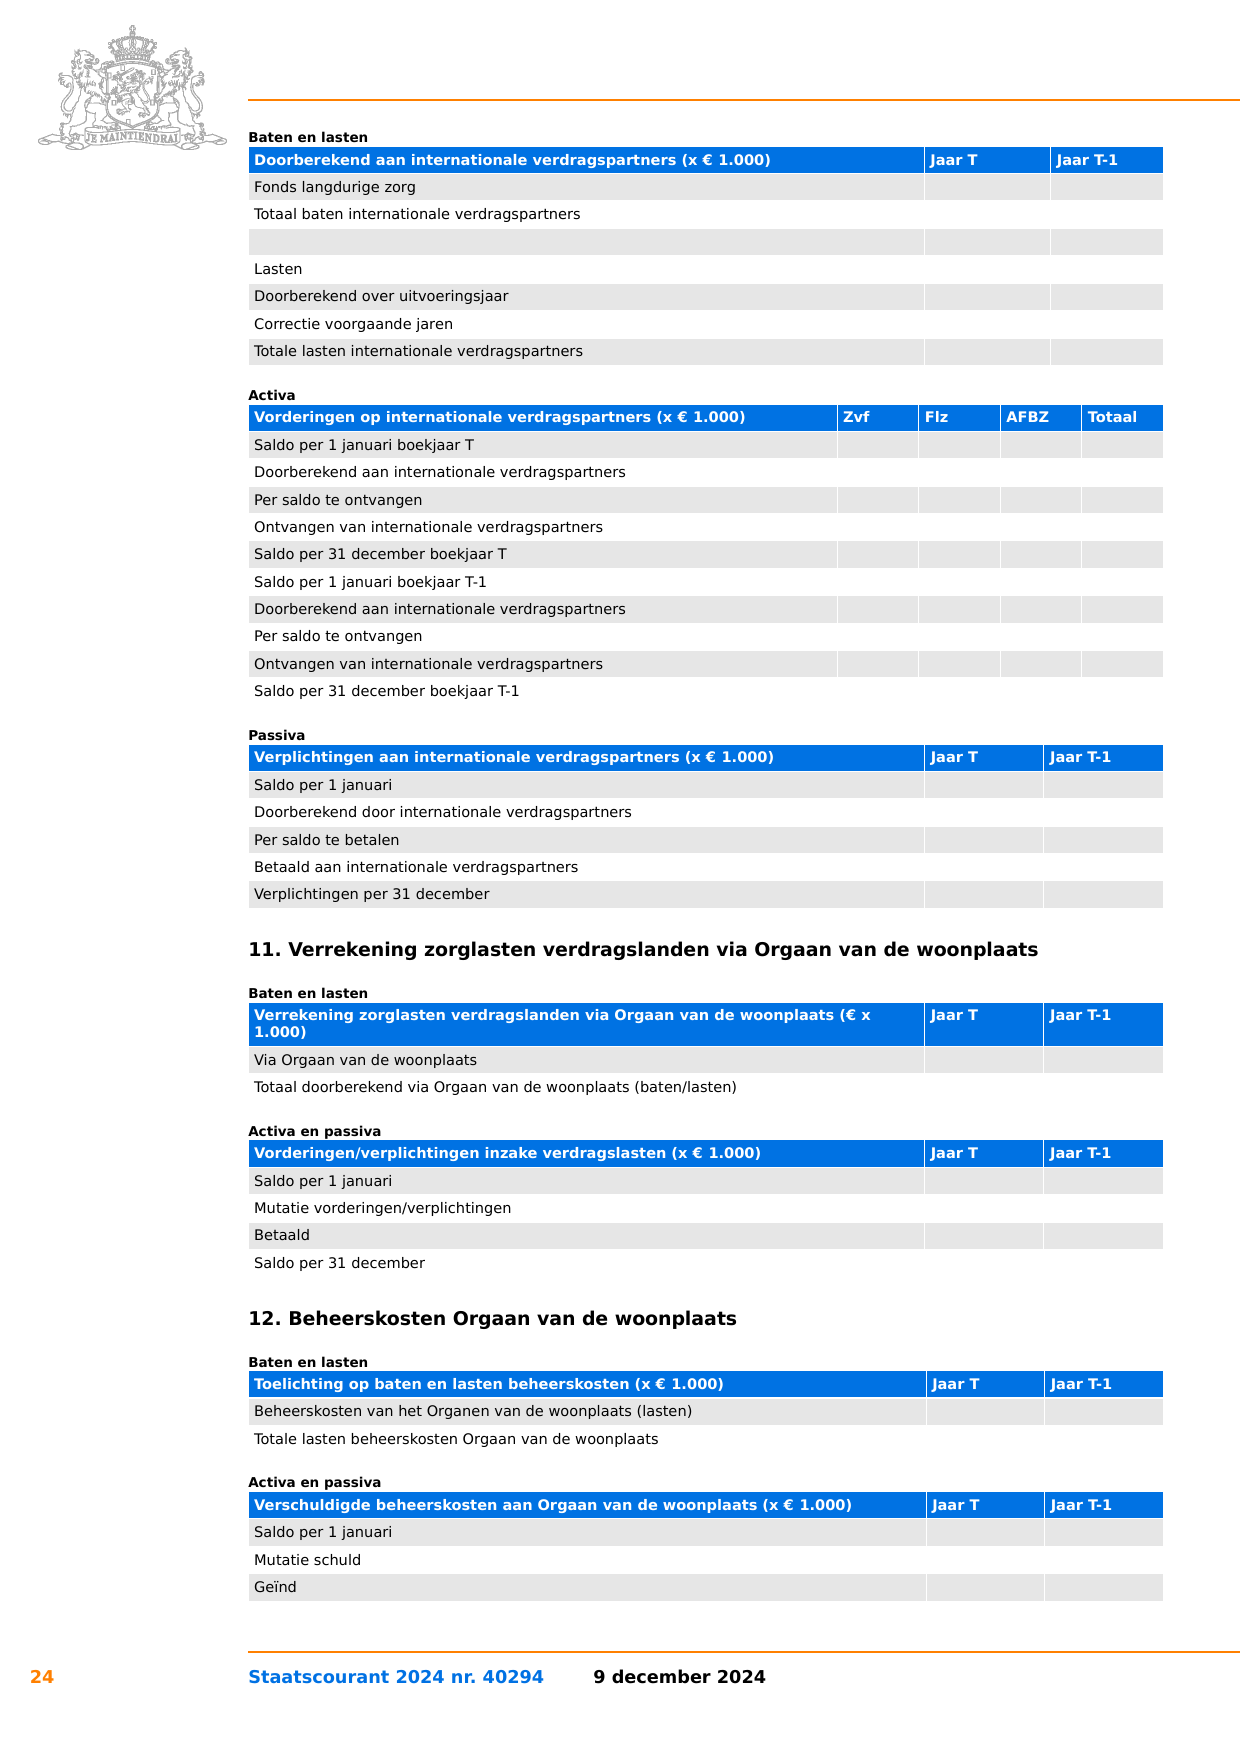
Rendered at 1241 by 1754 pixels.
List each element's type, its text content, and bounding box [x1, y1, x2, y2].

table_cell Saldo per 31 december boekjaar T-1 [249, 679, 837, 705]
table_cell Saldo per 1 januari boekjaar T [249, 432, 837, 458]
table_cell [838, 487, 918, 513]
table_cell [1044, 772, 1163, 798]
table_cell [1045, 1426, 1163, 1452]
table_header Passiva [248, 728, 1163, 743]
table_cell [1001, 679, 1081, 705]
table_cell Doorberekend door internationale verdragspartners [249, 799, 924, 826]
table_cell Saldo per 1 januari [249, 1168, 924, 1194]
table_cell Saldo per 1 januari [249, 772, 924, 798]
table_cell [838, 679, 918, 705]
table_cell [925, 1074, 1043, 1101]
table_cell [1001, 624, 1081, 650]
table_header Activa en passiva [248, 1475, 1163, 1491]
table_cell [925, 284, 1050, 310]
table_cell Jaar T [925, 745, 1043, 771]
table_cell Vorderingen op internationale verdragspartners (x € 1.000) [249, 405, 837, 431]
table_cell [1082, 487, 1163, 513]
table_cell [919, 459, 1000, 486]
table_cell Totale lasten internationale verdragspartners [249, 339, 924, 365]
table_cell AFBZ [1001, 405, 1081, 431]
table_cell [919, 651, 1000, 677]
table_cell [1001, 459, 1081, 486]
table_cell [1082, 514, 1163, 540]
table_cell Betaald aan internationale verdragspartners [249, 854, 924, 880]
table_cell [919, 514, 1000, 540]
table_cell [1044, 1074, 1163, 1101]
table_cell [919, 432, 1000, 458]
table_cell [1082, 624, 1163, 650]
table_cell Jaar T-1 [1045, 1371, 1163, 1397]
table_cell [927, 1519, 1044, 1546]
table_cell [925, 854, 1043, 880]
subtitle 11. Verrekening zorglasten verdragslanden via Orgaan van de woonplaats [248, 939, 1163, 961]
table_cell [838, 541, 918, 568]
table_cell Vorderingen/verplichtingen inzake verdragslasten (x € 1.000) [249, 1140, 924, 1167]
table_cell Verrekening zorglasten verdragslanden via Orgaan van de woonplaats (€ x 1.000) [249, 1003, 924, 1046]
table_cell [1045, 1574, 1163, 1601]
table_cell [925, 201, 1050, 228]
table_cell Doorberekend aan internationale verdragspartners [249, 596, 837, 623]
table_cell Mutatie schuld [249, 1547, 926, 1573]
table_cell [925, 1168, 1043, 1194]
table_cell Jaar T [925, 147, 1050, 173]
table_cell [925, 229, 1050, 255]
table_cell Doorberekend over uitvoeringsjaar [249, 284, 924, 310]
table_cell [1044, 799, 1163, 826]
table_cell [925, 1047, 1043, 1073]
table_cell Totaal [1082, 405, 1163, 431]
table_header Activa en passiva [248, 1124, 1163, 1139]
table_cell Ontvangen van internationale verdragspartners [249, 651, 837, 677]
table_cell [1044, 1250, 1163, 1276]
table_cell Geïnd [249, 1574, 926, 1601]
table_cell [925, 881, 1043, 908]
table_cell [925, 339, 1050, 365]
table_cell Saldo per 31 december boekjaar T [249, 541, 837, 568]
table_cell Betaald [249, 1223, 924, 1249]
table_cell [838, 651, 918, 677]
table_cell [1001, 432, 1081, 458]
table_cell [1082, 679, 1163, 705]
table_cell [1051, 229, 1163, 255]
table_cell [925, 311, 1050, 337]
table_cell [1001, 487, 1081, 513]
table_cell [1045, 1399, 1163, 1425]
table_cell Totaal baten internationale verdragspartners [249, 201, 924, 228]
table_cell Per saldo te ontvangen [249, 624, 837, 650]
table_cell Mutatie vorderingen/verplichtingen [249, 1195, 924, 1222]
table_cell Fonds langdurige zorg [249, 174, 924, 200]
table_cell [1045, 1547, 1163, 1573]
table_cell [925, 1195, 1043, 1222]
table_cell [925, 772, 1043, 798]
table_cell [1045, 1519, 1163, 1546]
table_cell [925, 1250, 1043, 1276]
table_cell Jaar T [927, 1492, 1044, 1518]
table_cell [838, 514, 918, 540]
table_cell [919, 569, 1000, 595]
table_cell [925, 256, 1050, 283]
table_cell Verplichtingen per 31 december [249, 881, 924, 908]
table_cell [838, 624, 918, 650]
table_cell [1001, 596, 1081, 623]
table_cell Per saldo te ontvangen [249, 487, 837, 513]
table_cell Verplichtingen aan internationale verdragspartners (x € 1.000) [249, 745, 924, 771]
table_cell [1044, 1195, 1163, 1222]
table_cell [838, 432, 918, 458]
table_cell Beheerskosten van het Organen van de woonplaats (lasten) [249, 1399, 926, 1425]
table_cell [838, 459, 918, 486]
table_cell [925, 799, 1043, 826]
table_cell Via Orgaan van de woonplaats [249, 1047, 924, 1073]
table_cell [1051, 311, 1163, 337]
table_cell Saldo per 1 januari boekjaar T-1 [249, 569, 837, 595]
table_cell Per saldo te betalen [249, 827, 924, 853]
table_cell [919, 679, 1000, 705]
table_cell Jaar T-1 [1044, 745, 1163, 771]
table_cell [925, 827, 1043, 853]
table_cell Totaal doorberekend via Orgaan van de woonplaats (baten/lasten) [249, 1074, 924, 1101]
table_cell [838, 596, 918, 623]
table_cell Doorberekend aan internationale verdragspartners [249, 459, 837, 486]
table_cell [919, 487, 1000, 513]
table_cell [1001, 541, 1081, 568]
table_header Activa [248, 388, 1163, 403]
table_cell Jaar T-1 [1044, 1003, 1163, 1046]
table_cell Flz [919, 405, 1000, 431]
picture [38, 25, 227, 150]
table_cell [1051, 174, 1163, 200]
table_cell [1051, 339, 1163, 365]
table_cell Jaar T-1 [1044, 1140, 1163, 1167]
table_cell Lasten [249, 256, 924, 283]
table_cell [1044, 854, 1163, 880]
table_cell Saldo per 31 december [249, 1250, 924, 1276]
table_cell [1044, 881, 1163, 908]
table_cell Jaar T [925, 1140, 1043, 1167]
table_cell [1082, 541, 1163, 568]
table_cell Jaar T [927, 1371, 1044, 1397]
table_cell [919, 596, 1000, 623]
table_header Baten en lasten [248, 986, 1163, 1002]
table_cell [249, 229, 924, 255]
table_cell [919, 624, 1000, 650]
table_cell [927, 1574, 1044, 1601]
table_cell [919, 541, 1000, 568]
table_cell [1001, 569, 1081, 595]
table_cell [927, 1426, 1044, 1452]
table_header Baten en lasten [248, 130, 1163, 146]
table_cell Ontvangen van internationale verdragspartners [249, 514, 837, 540]
table_cell [1051, 284, 1163, 310]
table_cell [1044, 1168, 1163, 1194]
table_cell [1082, 569, 1163, 595]
subtitle 12. Beheerskosten Orgaan van de woonplaats [248, 1307, 1163, 1329]
table_cell Verschuldigde beheerskosten aan Orgaan van de woonplaats (x € 1.000) [249, 1492, 926, 1518]
table_cell Saldo per 1 januari [249, 1519, 926, 1546]
table_header Baten en lasten [248, 1354, 1163, 1370]
table_cell [1001, 651, 1081, 677]
table_cell [927, 1547, 1044, 1573]
table_cell Zvf [838, 405, 918, 431]
table_cell [1044, 827, 1163, 853]
table_cell [1051, 256, 1163, 283]
table_cell [927, 1399, 1044, 1425]
table_cell [1001, 514, 1081, 540]
table_cell [1082, 596, 1163, 623]
table_cell [1051, 201, 1163, 228]
table_cell Jaar T [925, 1003, 1043, 1046]
table_cell [1082, 459, 1163, 486]
table_cell Correctie voorgaande jaren [249, 311, 924, 337]
table_cell Jaar T-1 [1051, 147, 1163, 173]
table_cell Totale lasten beheerskosten Orgaan van de woonplaats [249, 1426, 926, 1452]
table_cell Doorberekend aan internationale verdragspartners (x € 1.000) [249, 147, 924, 173]
table_cell Jaar T-1 [1045, 1492, 1163, 1518]
table_cell [925, 1223, 1043, 1249]
table_cell [1044, 1047, 1163, 1073]
table_cell [1082, 651, 1163, 677]
table_cell [1044, 1223, 1163, 1249]
table_cell [925, 174, 1050, 200]
table_cell [1082, 432, 1163, 458]
table_cell [838, 569, 918, 595]
table_cell Toelichting op baten en lasten beheerskosten (x € 1.000) [249, 1371, 926, 1397]
